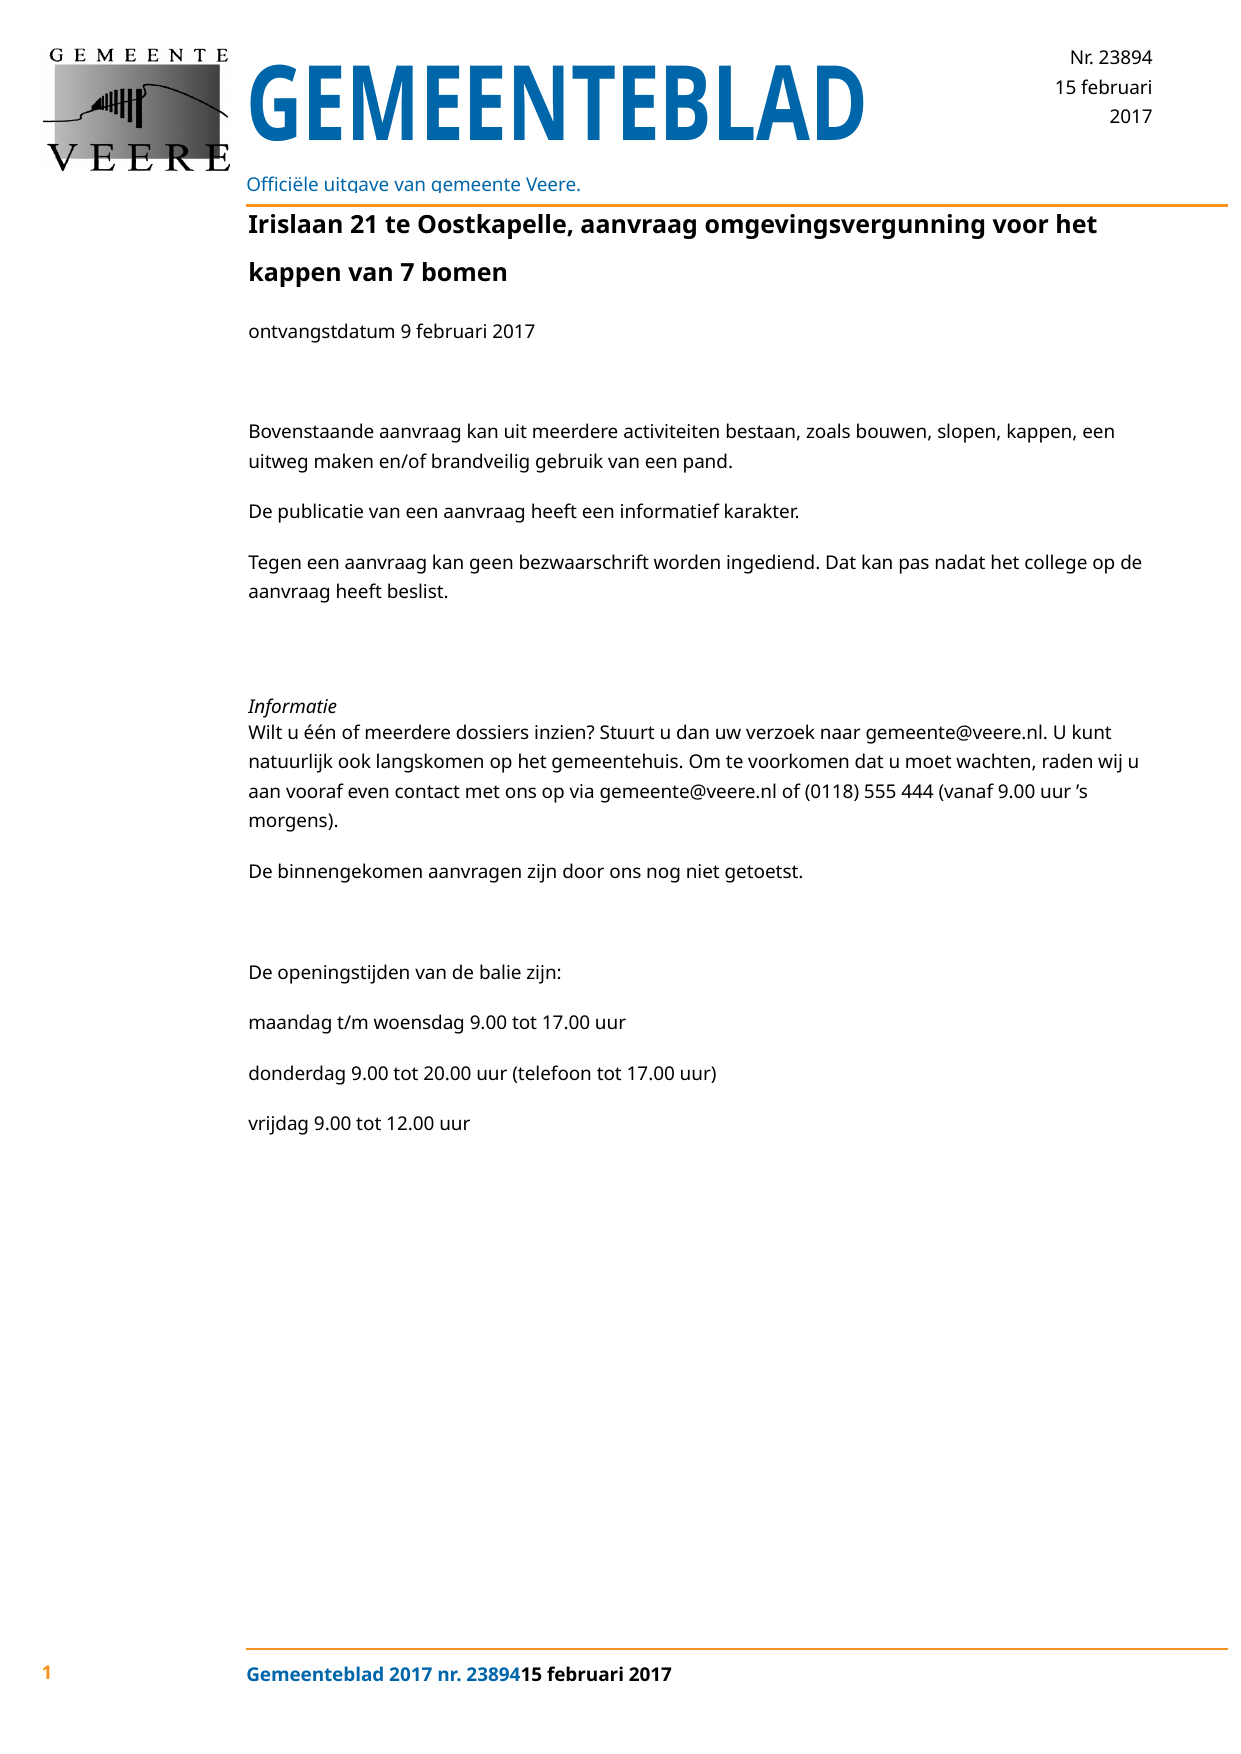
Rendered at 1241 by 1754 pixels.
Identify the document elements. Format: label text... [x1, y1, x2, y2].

picture [41, 47, 231, 172]
text vrijdag 9.00 tot 12.00 uur [248, 1110, 1152, 1136]
text Tegen een aanvraag kan geen bezwaarschrift worden ingediend. Dat kan pas nadat het college op de aanvraag heeft beslist. [248, 549, 1152, 604]
text maandag t/m woensdag 9.00 tot 17.00 uur [248, 1009, 1152, 1035]
text Informatie [248, 693, 1152, 719]
text De binnengekomen aanvragen zijn door ons nog niet getoetst. [248, 858, 1152, 884]
text donderdag 9.00 tot 20.00 uur (telefoon tot 17.00 uur) [248, 1060, 1152, 1085]
text Irislaan 21 te Oostkapelle, aanvraag omgevingsvergunning voor het kappen van 7 bomen [248, 207, 1152, 288]
text De publicatie van een aanvraag heeft een informatief karakter. [248, 499, 1152, 524]
text Bovenstaande aanvraag kan uit meerdere activiteiten bestaan, zoals bouwen, slopen, kappen, een uitweg maken en/of brandveilig gebruik van een pand. [248, 419, 1152, 474]
text Wilt u één of meerdere dossiers inzien? Stuurt u dan uw verzoek naar gemeente@veere.nl. U kunt natuurlijk ook langskomen op het gemeentehuis. Om te voorkomen dat u moet wachten, raden wij u aan vooraf even contact met ons op via gemeente@veere.nl of (0118) 555 444 (vanaf 9.00 uur ’s morgens). [248, 719, 1152, 833]
text De openingstijden van de balie zijn: [248, 959, 1152, 984]
text ontvangstdatum 9 februari 2017 [248, 318, 1152, 344]
